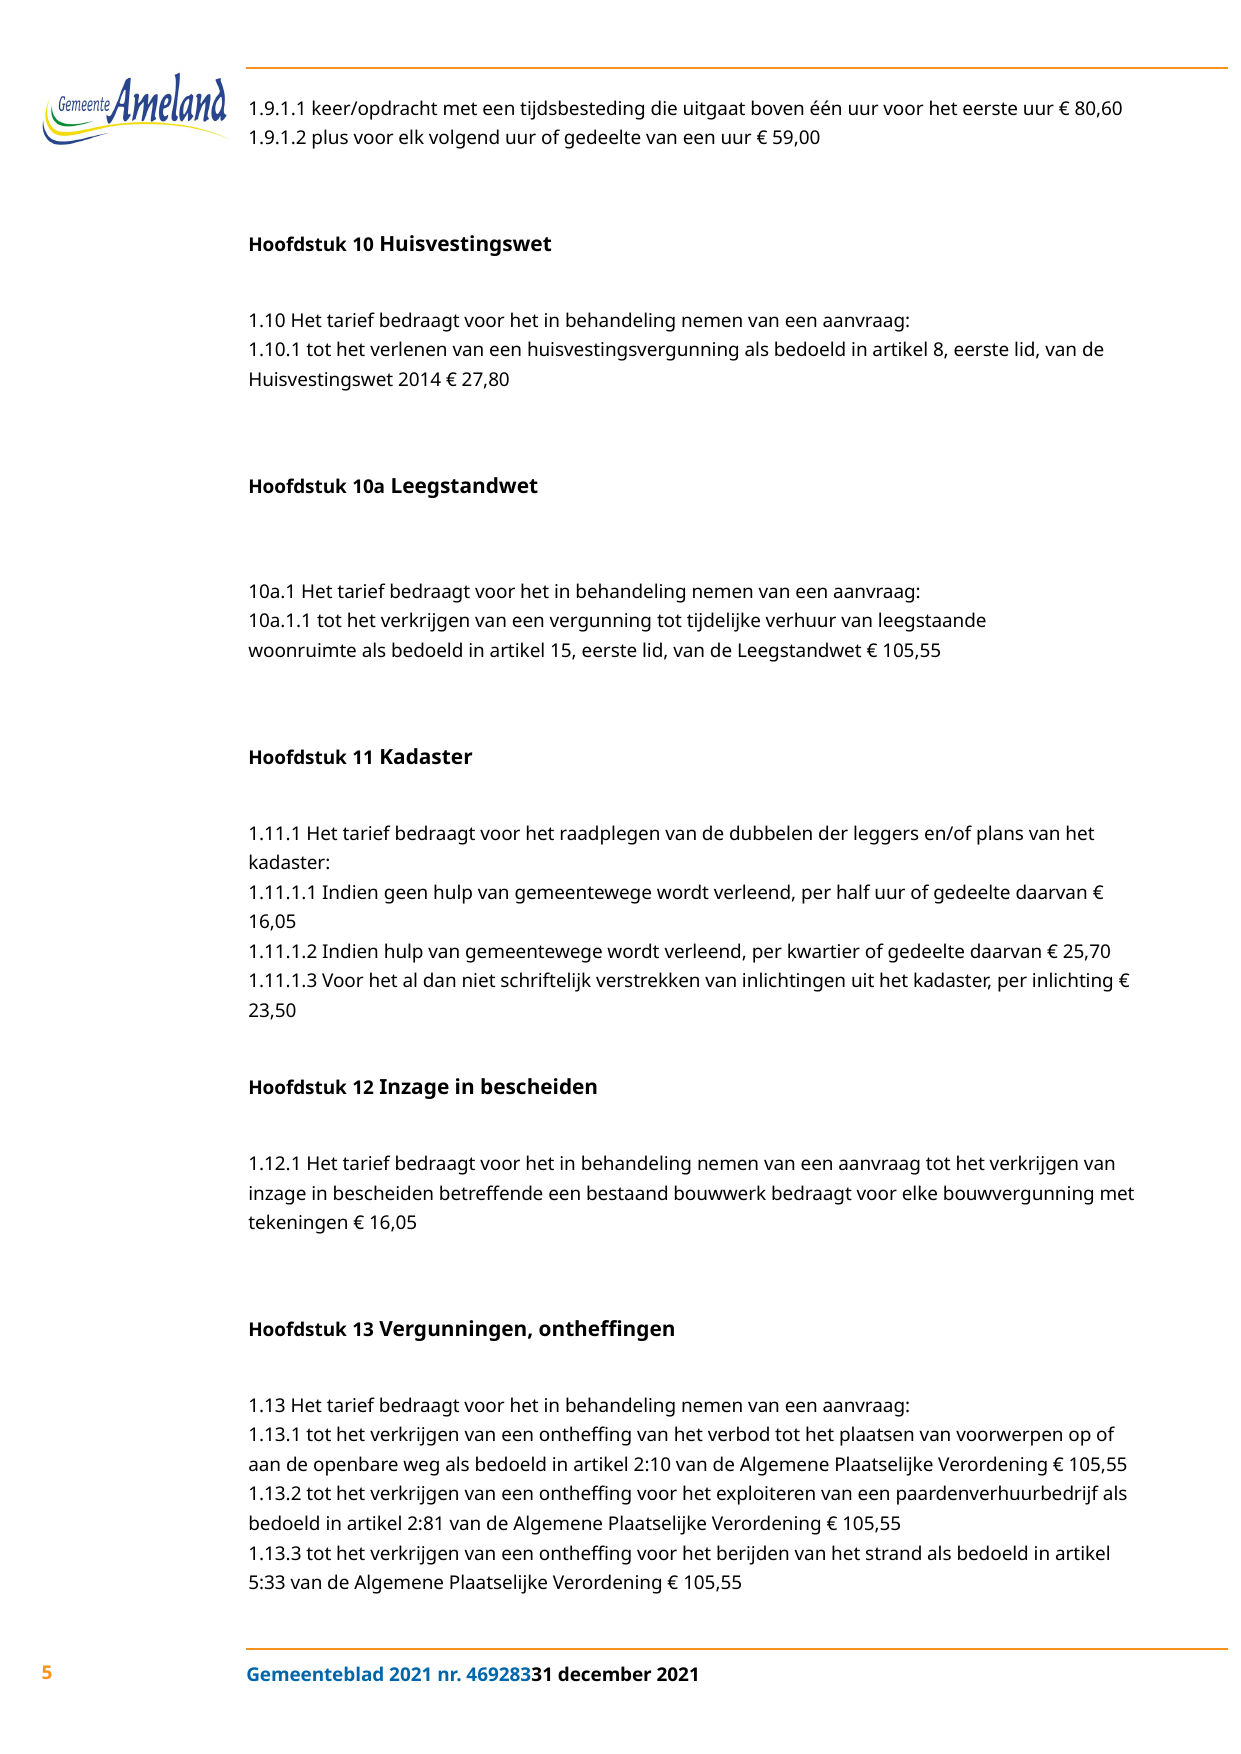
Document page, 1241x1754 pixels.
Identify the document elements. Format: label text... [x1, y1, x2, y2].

text 1.9.1.2 plus voor elk volgend uur of gedeelte van een uur € 59,00 [248, 124, 1152, 150]
text Hoofdstuk 12 Inzage in bescheiden [248, 1072, 1152, 1101]
picture [41, 47, 231, 172]
text 1.10.1 tot het verlenen van een huisvestingsvergunning als bedoeld in artikel 8, eerste lid, van de Huisvestingswet 2014 € 27,80 [248, 336, 1152, 392]
text 10a.1.1 tot het verkrijgen van een vergunning tot tijdelijke verhuur van leegstaande [248, 608, 1152, 633]
text 1.13.3 tot het verkrijgen van een ontheffing voor het berijden van het strand als bedoeld in artikel 5:33 van de Algemene Plaatselijke Verordening € 105,55 [248, 1540, 1152, 1595]
text 1.11.1.2 Indien hulp van gemeentewege wordt verleend, per kwartier of gedeelte daarvan € 25,70 [248, 938, 1152, 964]
text 1.13 Het tarief bedraagt voor het in behandeling nemen van een aanvraag: [248, 1392, 1152, 1418]
text Hoofdstuk 10 Huisvestingswet [248, 229, 1152, 258]
text 1.13.2 tot het verkrijgen van een ontheffing voor het exploiteren van een paardenverhuurbedrijf als bedoeld in artikel 2:81 van de Algemene Plaatselijke Verordening € 105,55 [248, 1481, 1152, 1536]
text 1.10 Het tarief bedraagt voor het in behandeling nemen van een aanvraag: [248, 307, 1152, 333]
text Hoofdstuk 13 Vergunningen, ontheffingen [248, 1314, 1152, 1343]
text 1.9.1.1 keer/opdracht met een tijdsbesteding die uitgaat boven één uur voor het eerste uur € 80,60 [248, 95, 1152, 121]
text 10a.1 Het tarief bedraagt voor het in behandeling nemen van een aanvraag: [248, 578, 1152, 604]
text 1.12.1 Het tarief bedraagt voor het in behandeling nemen van een aanvraag tot het verkrijgen van inzage in bescheiden betreffende een bestaand bouwwerk bedraagt voor elke bouwvergunning met tekeningen € 16,05 [248, 1150, 1152, 1235]
text Hoofdstuk 11 Kadaster [248, 742, 1152, 771]
text woonruimte als bedoeld in artikel 15, eerste lid, van de Leegstandwet € 105,55 [248, 637, 1152, 663]
text Hoofdstuk 10a Leegstandwet [248, 471, 1152, 499]
text 1.11.1.3 Voor het al dan niet schriftelijk verstrekken van inlichtingen uit het kadaster, per inlichting € 23,50 [248, 968, 1152, 1023]
text 1.11.1.1 Indien geen hulp van gemeentewege wordt verleend, per half uur of gedeelte daarvan € 16,05 [248, 879, 1152, 934]
text 1.13.1 tot het verkrijgen van een ontheffing van het verbod tot het plaatsen van voorwerpen op of aan de openbare weg als bedoeld in artikel 2:10 van de Algemene Plaatselijke Verordening € 105,55 [248, 1421, 1152, 1477]
text 1.11.1 Het tarief bedraagt voor het raadplegen van de dubbelen der leggers en/of plans van het kadaster: [248, 820, 1152, 875]
